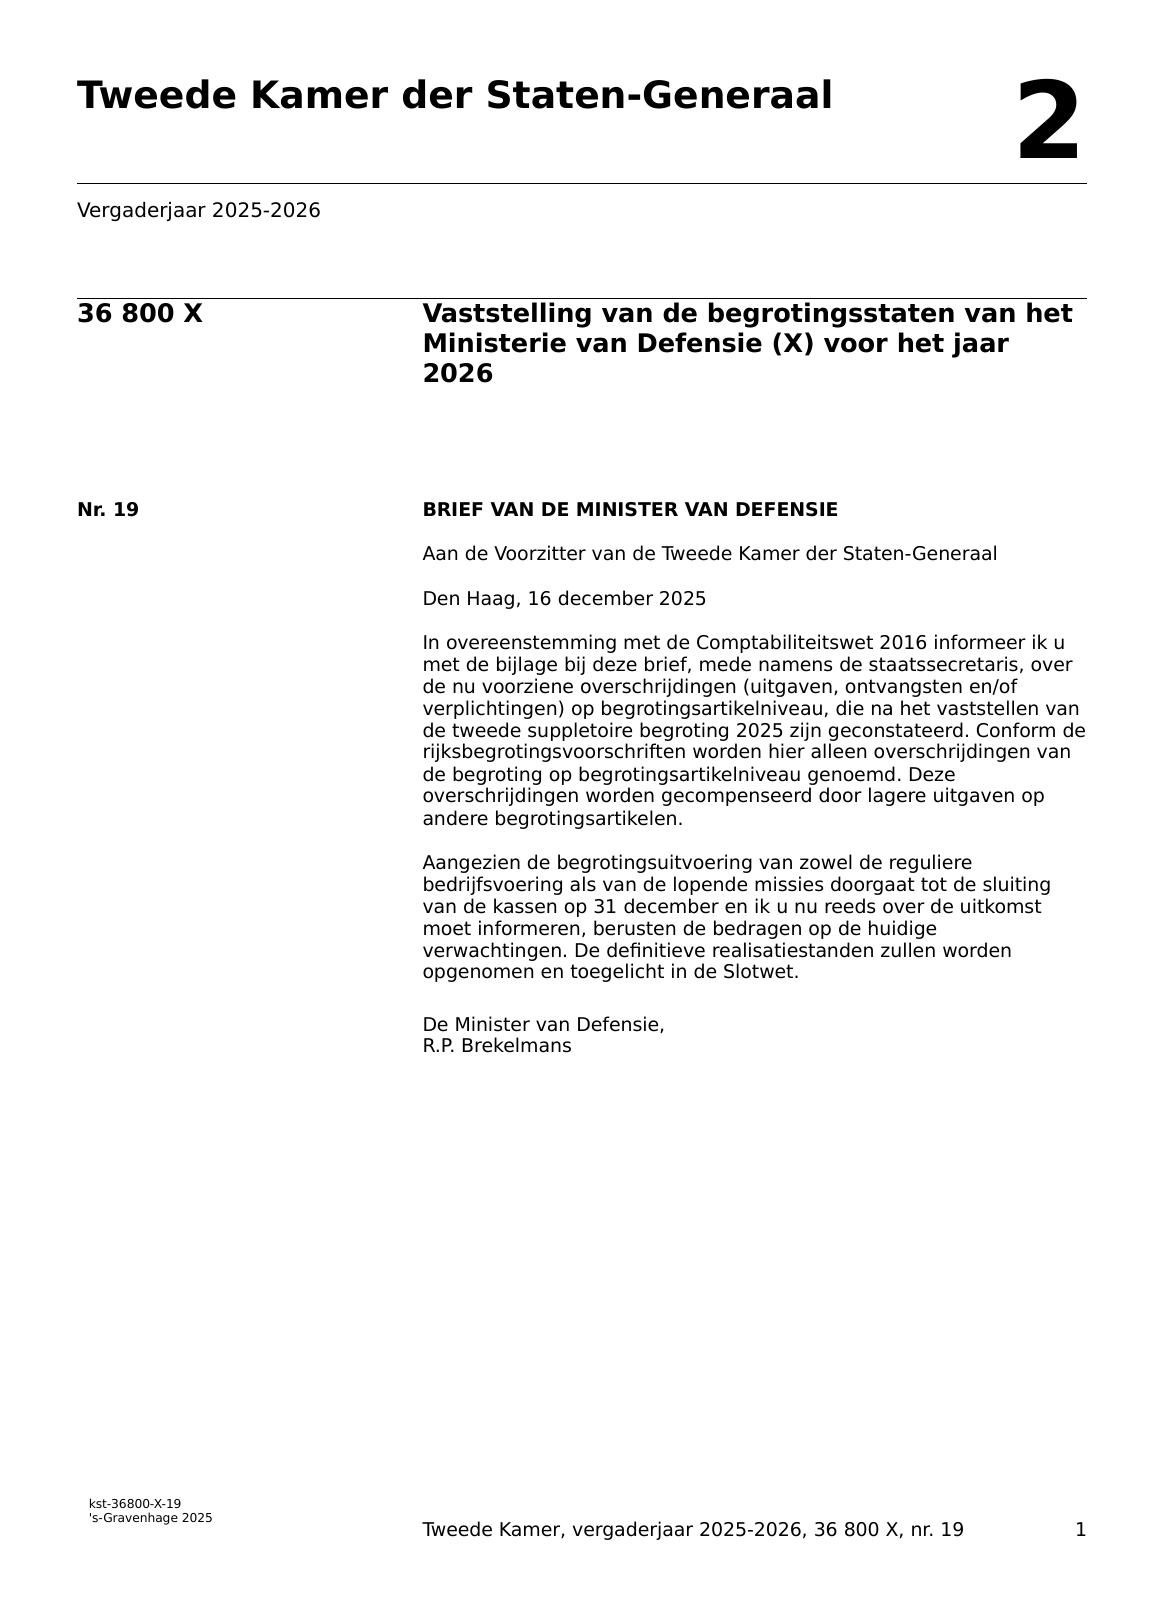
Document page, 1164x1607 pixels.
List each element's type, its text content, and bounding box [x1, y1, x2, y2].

text In overeenstemming met de Comptabiliteitswet 2016 informeer ik u met de bijlage bij deze brief, mede namens de staatssecretaris, over de nu voorziene overschrijdingen (uitgaven, ontvangsten en/of verplichtingen) op begrotingsartikelniveau, die na het vaststellen van de tweede suppletoire begroting 2025 zijn geconstateerd. Conform de rijksbegrotingsvoorschriften worden hier alleen overschrijdingen van de begroting op begrotingsartikelniveau genoemd. Deze overschrijdingen worden gecompenseerd door lagere uitgaven op andere begrotingsartikelen. [422, 632, 1087, 829]
text Den Haag, 16 december 2025 [422, 587, 1087, 609]
table_header Tweede Kamer der Staten-Generaal [77, 59, 886, 183]
text 's-Gravenhage 2025 [88, 1511, 323, 1525]
table_cell Vergaderjaar 2025-2026 [77, 184, 1087, 298]
text Aangezien de begrotingsuitvoering van zowel de reguliere bedrijfsvoering als van de lopende missies doorgaat tot de sluiting van de kassen op 31 december en ik u nu reeds over de uitkomst moet informeren, berusten de bedragen op de huidige verwachtingen. De definitieve realisatiestanden zullen worden opgenomen en toegelicht in de Slotwet. [422, 852, 1087, 983]
text Aan de Voorzitter van de Tweede Kamer der Staten-Generaal [422, 543, 1087, 565]
subtitle 36 800 X Vaststelling van de begrotingsstaten van het Ministerie van Defensie (X) voor het jaar 2026 [77, 299, 1087, 388]
text kst-36800-X-19 [88, 1497, 323, 1511]
subtitle Nr. 19 BRIEF VAN DE MINISTER VAN DEFENSIE [77, 499, 1087, 521]
table_header 2 [886, 59, 1087, 183]
text De Minister van Defensie, R.P. Brekelmans [422, 1013, 1087, 1057]
